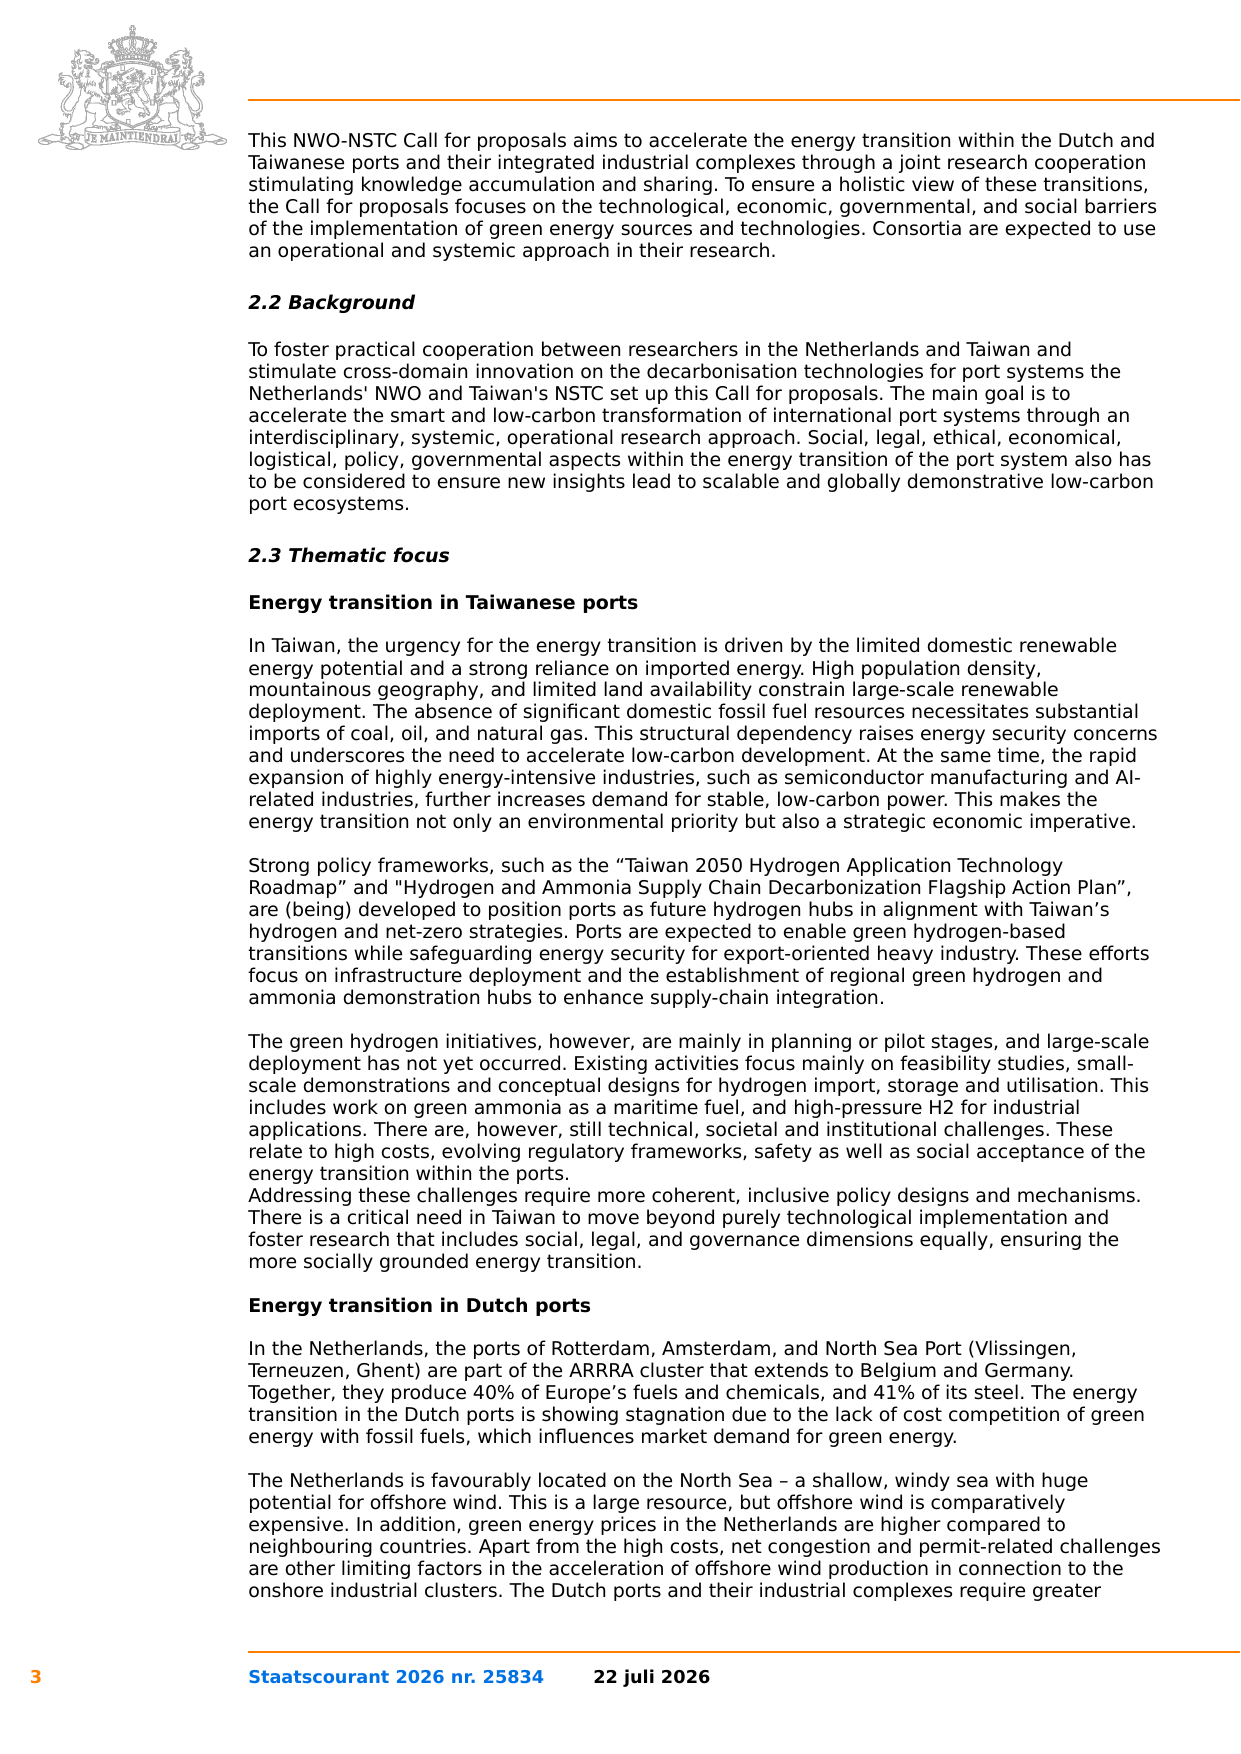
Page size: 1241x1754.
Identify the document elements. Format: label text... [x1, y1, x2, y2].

text The green hydrogen initiatives, however, are mainly in planning or pilot stages, and large-scale deployment has not yet occurred. Existing activities focus mainly on feasibility studies, small-scale demonstrations and conceptual designs for hydrogen import, storage and utilisation. This includes work on green ammonia as a maritime fuel, and high-pressure H2 for industrial applications. There are, however, still technical, societal and institutional challenges. These relate to high costs, evolving regulatory frameworks, safety as well as social acceptance of the energy transition within the ports. [248, 1031, 1163, 1185]
subtitle Energy transition in Taiwanese ports [248, 592, 1163, 613]
subtitle 2.2 Background [248, 292, 1163, 314]
text Strong policy frameworks, such as the “Taiwan 2050 Hydrogen Application Technology Roadmap” and "Hydrogen and Ammonia Supply Chain Decarbonization Flagship Action Plan”, are (being) developed to position ports as future hydrogen hubs in alignment with Taiwan’s hydrogen and net-zero strategies. Ports are expected to enable green hydrogen-based transitions while safeguarding energy security for export-oriented heavy industry. These efforts focus on infrastructure deployment and the establishment of regional green hydrogen and ammonia demonstration hubs to enhance supply-chain integration. [248, 855, 1163, 1009]
picture [38, 25, 227, 150]
text To foster practical cooperation between researchers in the Netherlands and Taiwan and stimulate cross-domain innovation on the decarbonisation technologies for port systems the Netherlands' NWO and Taiwan's NSTC set up this Call for proposals. The main goal is to accelerate the smart and low-carbon transformation of international port systems through an interdisciplinary, systemic, operational research approach. Social, legal, ethical, economical, logistical, policy, governmental aspects within the energy transition of the port system also has to be considered to ensure new insights lead to scalable and globally demonstrative low-carbon port ecosystems. [248, 339, 1163, 514]
subtitle Energy transition in Dutch ports [248, 1294, 1163, 1316]
subtitle 2.3 Thematic focus [248, 544, 1163, 567]
text In the Netherlands, the ports of Rotterdam, Amsterdam, and North Sea Port (Vlissingen, Terneuzen, Ghent) are part of the ARRRA cluster that extends to Belgium and Germany. Together, they produce 40% of Europe’s fuels and chemicals, and 41% of its steel. The energy transition in the Dutch ports is showing stagnation due to the lack of cost competition of green energy with fossil fuels, which influences market demand for green energy. [248, 1338, 1163, 1448]
text Addressing these challenges require more coherent, inclusive policy designs and mechanisms. There is a critical need in Taiwan to move beyond purely technological implementation and foster research that includes social, legal, and governance dimensions equally, ensuring the more socially grounded energy transition. [248, 1185, 1163, 1273]
text This NWO-NSTC Call for proposals aims to accelerate the energy transition within the Dutch and Taiwanese ports and their integrated industrial complexes through a joint research cooperation stimulating knowledge accumulation and sharing. To ensure a holistic view of these transitions, the Call for proposals focuses on the technological, economic, governmental, and social barriers of the implementation of green energy sources and technologies. Consortia are expected to use an operational and systemic approach in their research. [248, 130, 1163, 262]
text The Netherlands is favourably located on the North Sea – a shallow, windy sea with huge potential for offshore wind. This is a large resource, but offshore wind is comparatively expensive. In addition, green energy prices in the Netherlands are higher compared to neighbouring countries. Apart from the high costs, net congestion and permit-related challenges are other limiting factors in the acceleration of offshore wind production in connection to the onshore industrial clusters. The Dutch ports and their industrial complexes require greater [248, 1470, 1163, 1602]
text In Taiwan, the urgency for the energy transition is driven by the limited domestic renewable energy potential and a strong reliance on imported energy. High population density, mountainous geography, and limited land availability constrain large-scale renewable deployment. The absence of significant domestic fossil fuel resources necessitates substantial imports of coal, oil, and natural gas. This structural dependency raises energy security concerns and underscores the need to accelerate low-carbon development. At the same time, the rapid expansion of highly energy-intensive industries, such as semiconductor manufacturing and AI-related industries, further increases demand for stable, low-carbon power. This makes the energy transition not only an environmental priority but also a strategic economic imperative. [248, 635, 1163, 833]
